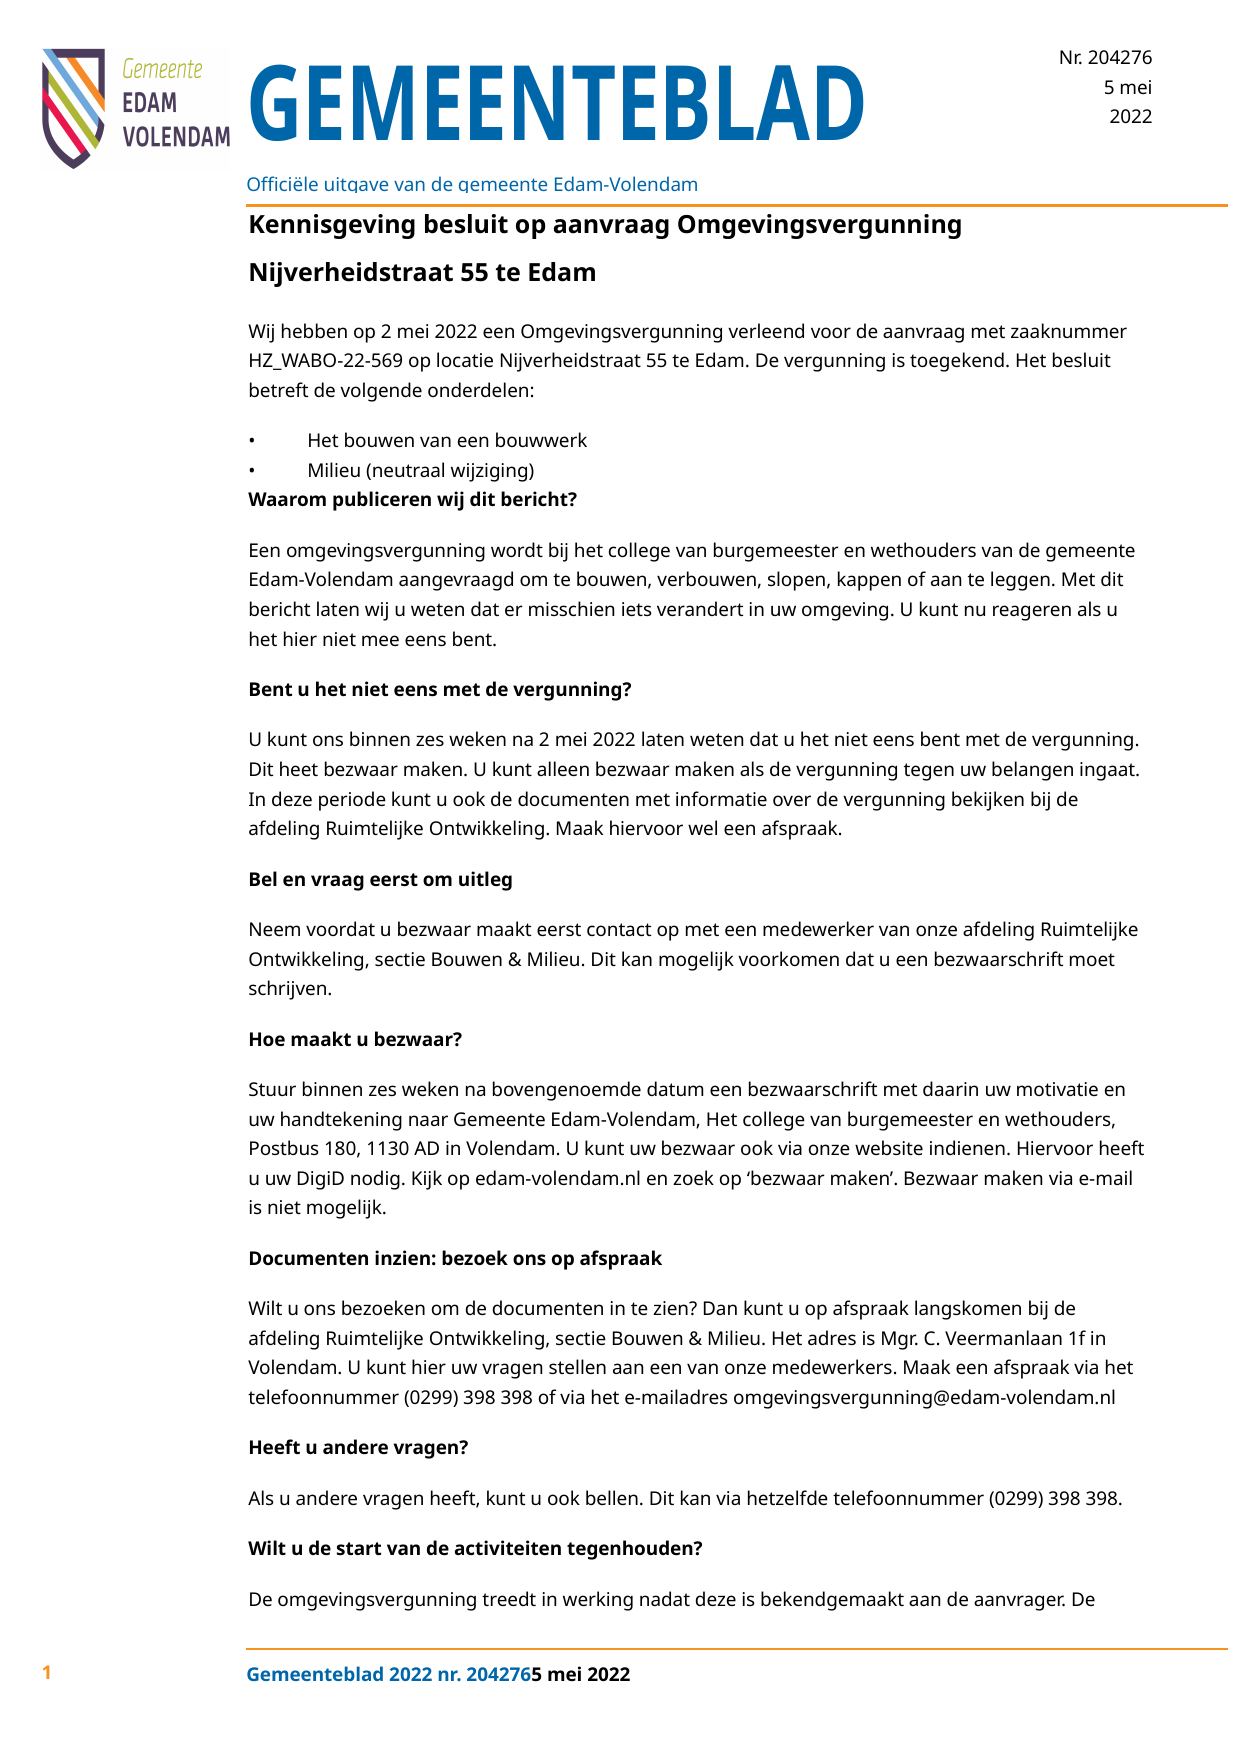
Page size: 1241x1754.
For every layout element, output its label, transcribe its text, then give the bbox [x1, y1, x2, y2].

text Neem voordat u bezwaar maakt eerst contact op met een medewerker van onze afdeling Ruimtelijke Ontwikkeling, sectie Bouwen & Milieu. Dit kan mogelijk voorkomen dat u een bezwaarschrift moet schrijven. [248, 916, 1152, 1001]
text Wij hebben op 2 mei 2022 een Omgevingsvergunning verleend voor de aanvraag met zaaknummer HZ_WABO-22-569 op locatie Nijverheidstraat 55 te Edam. De vergunning is toegekend. Het besluit betreft de volgende onderdelen: [248, 318, 1152, 403]
text Bel en vraag eerst om uitleg [248, 866, 1152, 892]
text Heeft u andere vragen? [248, 1434, 1152, 1460]
text Waarom publiceren wij dit bericht? [248, 487, 1152, 512]
text Kennisgeving besluit op aanvraag Omgevingsvergunning Nijverheidstraat 55 te Edam [248, 207, 1152, 288]
text Wilt u de start van de activiteiten tegenhouden? [248, 1535, 1152, 1561]
text Stuur binnen zes weken na bovengenoemde datum een bezwaarschrift met daarin uw motivatie en uw handtekening naar Gemeente Edam-Volendam, Het college van burgemeester en wethouders, Postbus 180, 1130 AD in Volendam. U kunt uw bezwaar ook via onze website indienen. Hiervoor heeft u uw DigiD nodig. Kijk op edam-volendam.nl en zoek op ‘bezwaar maken’. Bezwaar maken via e-mail is niet mogelijk. [248, 1076, 1152, 1220]
text Documenten inzien: bezoek ons op afspraak [248, 1245, 1152, 1271]
text Als u andere vragen heeft, kunt u ook bellen. Dit kan via hetzelfde telefoonnummer (0299) 398 398. [248, 1485, 1152, 1511]
list Het bouwen van een bouwwerk [248, 427, 1152, 453]
text De omgevingsvergunning treedt in werking nadat deze is bekendgemaakt aan de aanvrager. De [248, 1586, 1152, 1612]
text Bent u het niet eens met de vergunning? [248, 676, 1152, 702]
text U kunt ons binnen zes weken na 2 mei 2022 laten weten dat u het niet eens bent met de vergunning. Dit heet bezwaar maken. U kunt alleen bezwaar maken als de vergunning tegen uw belangen ingaat. In deze periode kunt u ook de documenten met informatie over de vergunning bekijken bij de afdeling Ruimtelijke Ontwikkeling. Maak hiervoor wel een afspraak. [248, 727, 1152, 841]
picture [41, 47, 231, 172]
text Hoe maakt u bezwaar? [248, 1026, 1152, 1052]
text Een omgevingsvergunning wordt bij het college van burgemeester en wethouders van de gemeente Edam-Volendam aangevraagd om te bouwen, verbouwen, slopen, kappen of aan te leggen. Met dit bericht laten wij u weten dat er misschien iets verandert in uw omgeving. U kunt nu reageren als u het hier niet mee eens bent. [248, 537, 1152, 652]
text Wilt u ons bezoeken om de documenten in te zien? Dan kunt u op afspraak langskomen bij de afdeling Ruimtelijke Ontwikkeling, sectie Bouwen & Milieu. Het adres is Mgr. C. Veermanlaan 1f in Volendam. U kunt hier uw vragen stellen aan een van onze medewerkers. Maak een afspraak via het telefoonnummer (0299) 398 398 of via het e-mailadres omgevingsvergunning@edam-volendam.nl [248, 1295, 1152, 1410]
list Milieu (neutraal wijziging) [248, 457, 1152, 483]
